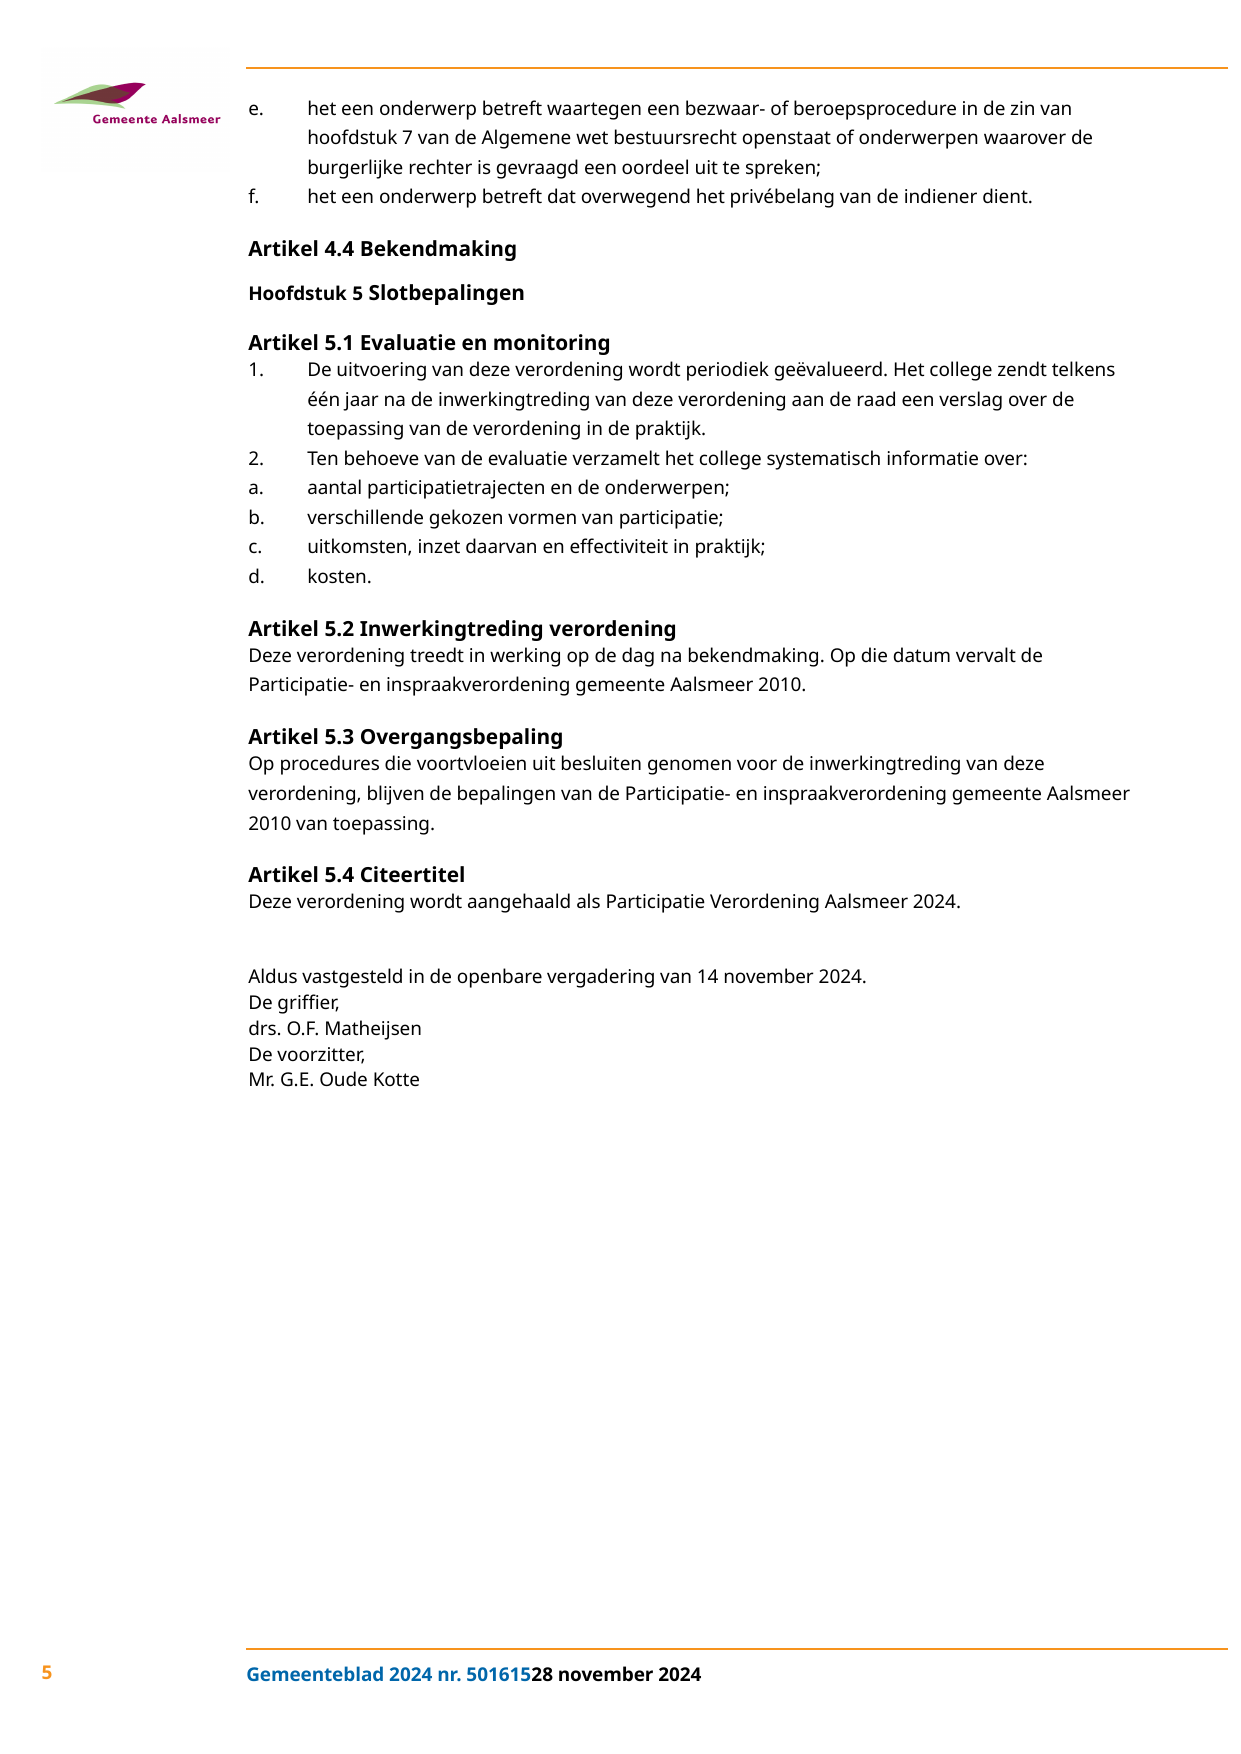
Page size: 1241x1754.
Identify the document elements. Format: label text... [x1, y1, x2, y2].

text Deze verordening treedt in werking op de dag na bekendmaking. Op die datum vervalt de Participatie- en inspraakverordening gemeente Aalsmeer 2010. [248, 642, 1152, 697]
text drs. O.F. Matheijsen [248, 1015, 1152, 1041]
text De griffier, [248, 989, 1152, 1015]
list verschillende gekozen vormen van participatie; [248, 504, 1152, 530]
text Deze verordening wordt aangehaald als Participatie Verordening Aalsmeer 2024. [248, 888, 1152, 914]
list kosten. [248, 563, 1152, 589]
list De uitvoering van deze verordening wordt periodiek geëvalueerd. Het college zendt telkens één jaar na de inwerkingtreding van deze verordening aan de raad een verslag over de toepassing van de verordening in de praktijk. [248, 356, 1152, 441]
text Hoofdstuk 5 Slotbepalingen [248, 278, 1152, 307]
text Op procedures die voortvloeien uit besluiten genomen voor de inwerkingtreding van deze verordening, blijven de bepalingen van de Participatie- en inspraakverordening gemeente Aalsmeer 2010 van toepassing. [248, 751, 1152, 835]
text Aldus vastgesteld in de openbare vergadering van 14 november 2024. [248, 964, 1152, 989]
text Artikel 5.2 Inwerkingtreding verordening [248, 614, 1152, 642]
picture [41, 47, 231, 172]
text Artikel 5.3 Overgangsbepaling [248, 722, 1152, 751]
text De voorzitter, [248, 1041, 1152, 1067]
text Mr. G.E. Oude Kotte [248, 1067, 1152, 1092]
text Artikel 4.4 Bekendmaking [248, 234, 1152, 262]
list het een onderwerp betreft dat overwegend het privébelang van de indiener dient. [248, 183, 1152, 209]
list Ten behoeve van de evaluatie verzamelt het college systematisch informatie over: [248, 445, 1152, 471]
list uitkomsten, inzet daarvan en effectiviteit in praktijk; [248, 534, 1152, 559]
list aantal participatietrajecten en de onderwerpen; [248, 474, 1152, 500]
list het een onderwerp betreft waartegen een bezwaar- of beroepsprocedure in de zin van hoofdstuk 7 van de Algemene wet bestuursrecht openstaat of onderwerpen waarover de burgerlijke rechter is gevraagd een oordeel uit te spreken; [248, 95, 1152, 180]
text Artikel 5.4 Citeertitel [248, 860, 1152, 888]
text Artikel 5.1 Evaluatie en monitoring [248, 328, 1152, 356]
